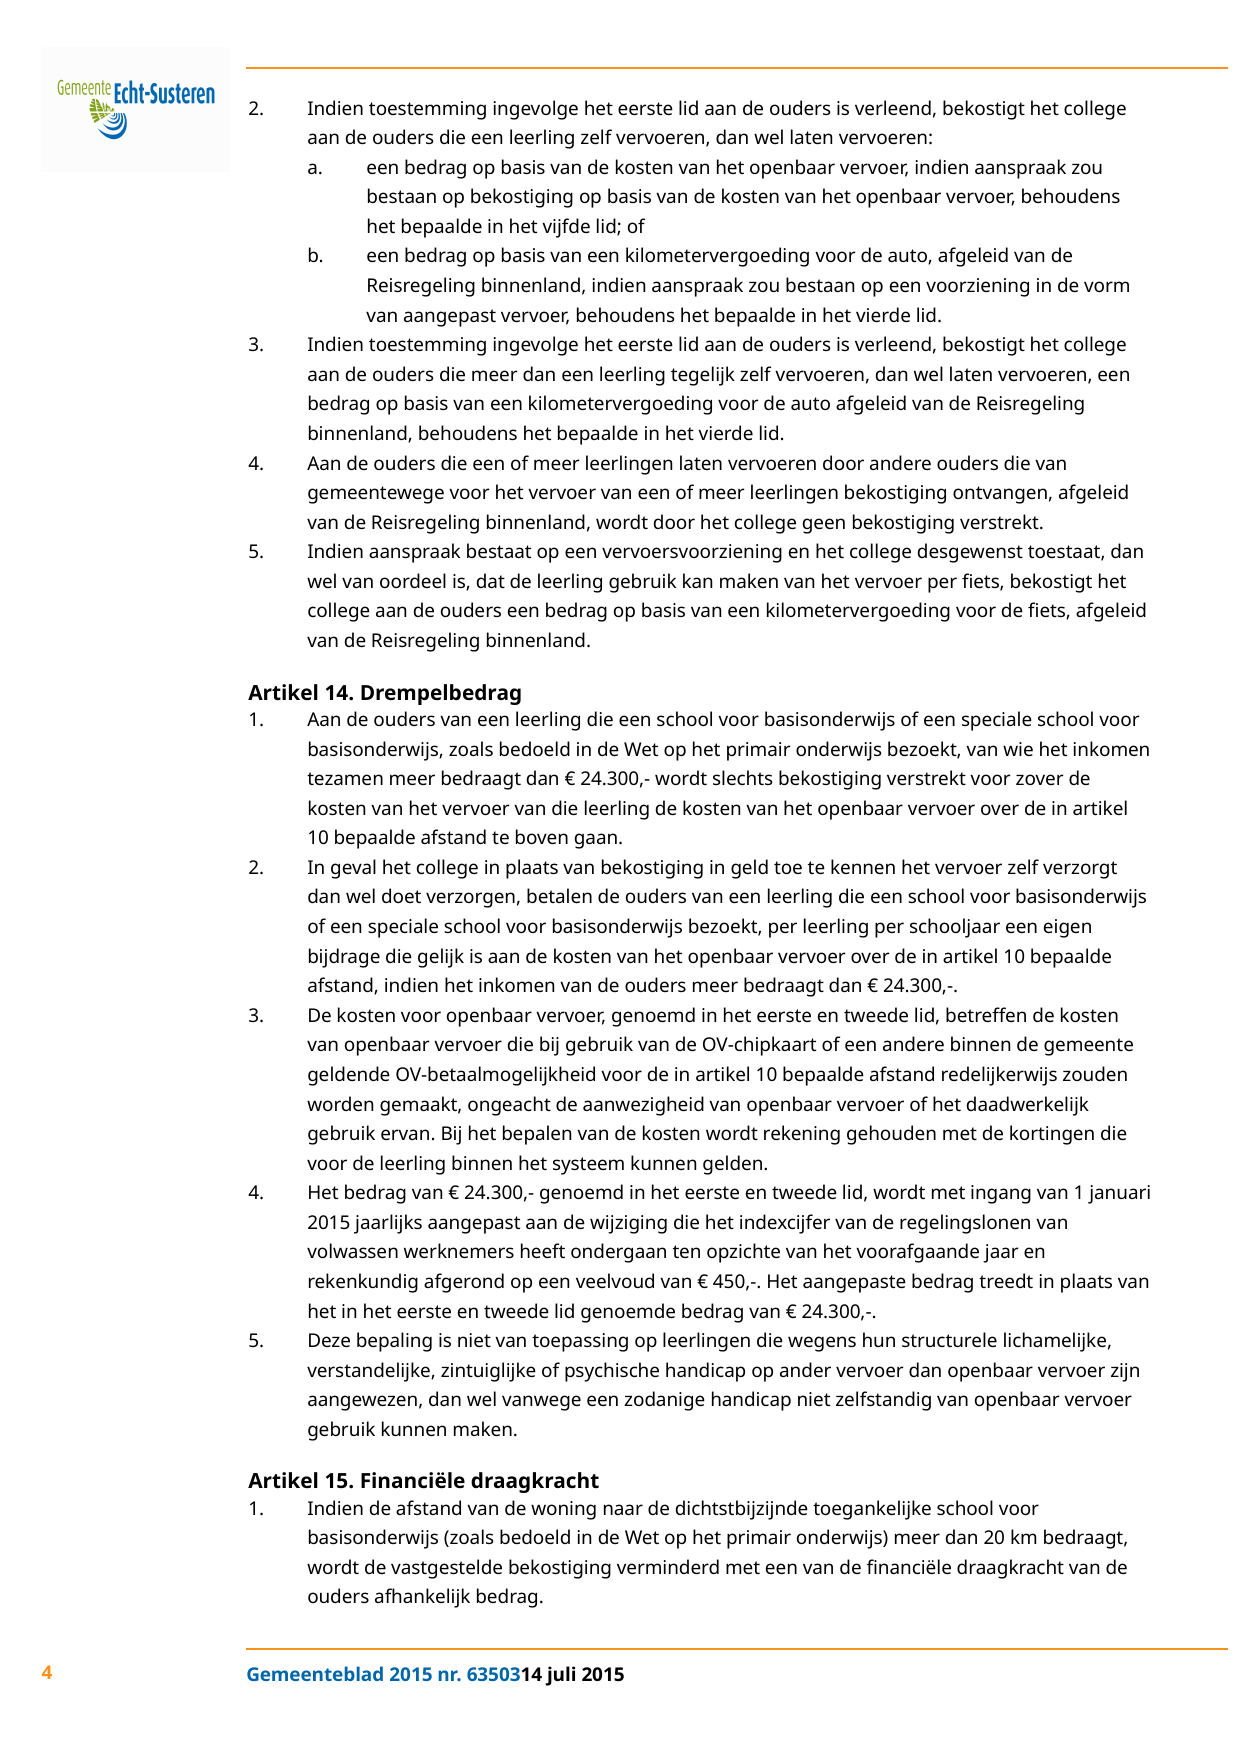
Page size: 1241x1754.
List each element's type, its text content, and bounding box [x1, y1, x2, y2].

list Indien toestemming ingevolge het eerste lid aan de ouders is verleend, bekostigt het college aan de ouders die een leerling zelf vervoeren, dan wel laten vervoeren: [248, 95, 1152, 150]
picture [41, 47, 231, 172]
text Artikel 14. Drempelbedrag [248, 678, 1152, 706]
list een bedrag op basis van de kosten van het openbaar vervoer, indien aanspraak zou bestaan op bekostiging op basis van de kosten van het openbaar vervoer, behoudens het bepaalde in het vijfde lid; of [307, 154, 1152, 239]
list Aan de ouders die een of meer leerlingen laten vervoeren door andere ouders die van gemeentewege voor het vervoer van een of meer leerlingen bekostiging ontvangen, afgeleid van de Reisregeling binnenland, wordt door het college geen bekostiging verstrekt. [248, 450, 1152, 535]
list Deze bepaling is niet van toepassing op leerlingen die wegens hun structurele lichamelijke, verstandelijke, zintuiglijke of psychische handicap op ander vervoer dan openbaar vervoer zijn aangewezen, dan wel vanwege een zodanige handicap niet zelfstandig van openbaar vervoer gebruik kunnen maken. [248, 1327, 1152, 1442]
text Artikel 15. Financiële draagkracht [248, 1467, 1152, 1495]
list In geval het college in plaats van bekostiging in geld toe te kennen het vervoer zelf verzorgt dan wel doet verzorgen, betalen de ouders van een leerling die een school voor basisonderwijs of een speciale school voor basisonderwijs bezoekt, per leerling per schooljaar een eigen bijdrage die gelijk is aan de kosten van het openbaar vervoer over de in artikel 10 bepaalde afstand, indien het inkomen van de ouders meer bedraagt dan € 24.300,-. [248, 854, 1152, 998]
list Indien de afstand van de woning naar de dichtstbijzijnde toegankelijke school voor basisonderwijs (zoals bedoeld in de Wet op het primair onderwijs) meer dan 20 km bedraagt, wordt de vastgestelde bekostiging verminderd met een van de financiële draagkracht van de ouders afhankelijk bedrag. [248, 1495, 1152, 1609]
list Indien aanspraak bestaat op een vervoersvoorziening en het college desgewenst toestaat, dan wel van oordeel is, dat de leerling gebruik kan maken van het vervoer per fiets, bekostigt het college aan de ouders een bedrag op basis van een kilometervergoeding voor de fiets, afgeleid van de Reisregeling binnenland. [248, 538, 1152, 653]
list De kosten voor openbaar vervoer, genoemd in het eerste en tweede lid, betreffen de kosten van openbaar vervoer die bij gebruik van de OV-chipkaart of een andere binnen de gemeente geldende OV-betaalmogelijkheid voor de in artikel 10 bepaalde afstand redelijkerwijs zouden worden gemaakt, ongeacht de aanwezigheid van openbaar vervoer of het daadwerkelijk gebruik ervan. Bij het bepalen van de kosten wordt rekening gehouden met de kortingen die voor de leerling binnen het systeem kunnen gelden. [248, 1002, 1152, 1176]
list Het bedrag van € 24.300,- genoemd in het eerste en tweede lid, wordt met ingang van 1 januari 2015 jaarlijks aangepast aan de wijziging die het indexcijfer van de regelingslonen van volwassen werknemers heeft ondergaan ten opzichte van het voorafgaande jaar en rekenkundig afgerond op een veelvoud van € 450,-. Het aangepaste bedrag treedt in plaats van het in het eerste en tweede lid genoemde bedrag van € 24.300,-. [248, 1179, 1152, 1323]
list een bedrag op basis van een kilometervergoeding voor de auto, afgeleid van de Reisregeling binnenland, indien aanspraak zou bestaan op een voorziening in de vorm van aangepast vervoer, behoudens het bepaalde in het vierde lid. [307, 243, 1152, 328]
list Aan de ouders van een leerling die een school voor basisonderwijs of een speciale school voor basisonderwijs, zoals bedoeld in de Wet op het primair onderwijs bezoekt, van wie het inkomen tezamen meer bedraagt dan € 24.300,- wordt slechts bekostiging verstrekt voor zover de kosten van het vervoer van die leerling de kosten van het openbaar vervoer over de in artikel 10 bepaalde afstand te boven gaan. [248, 706, 1152, 850]
list Indien toestemming ingevolge het eerste lid aan de ouders is verleend, bekostigt het college aan de ouders die meer dan een leerling tegelijk zelf vervoeren, dan wel laten vervoeren, een bedrag op basis van een kilometervergoeding voor de auto afgeleid van de Reisregeling binnenland, behoudens het bepaalde in het vierde lid. [248, 331, 1152, 446]
